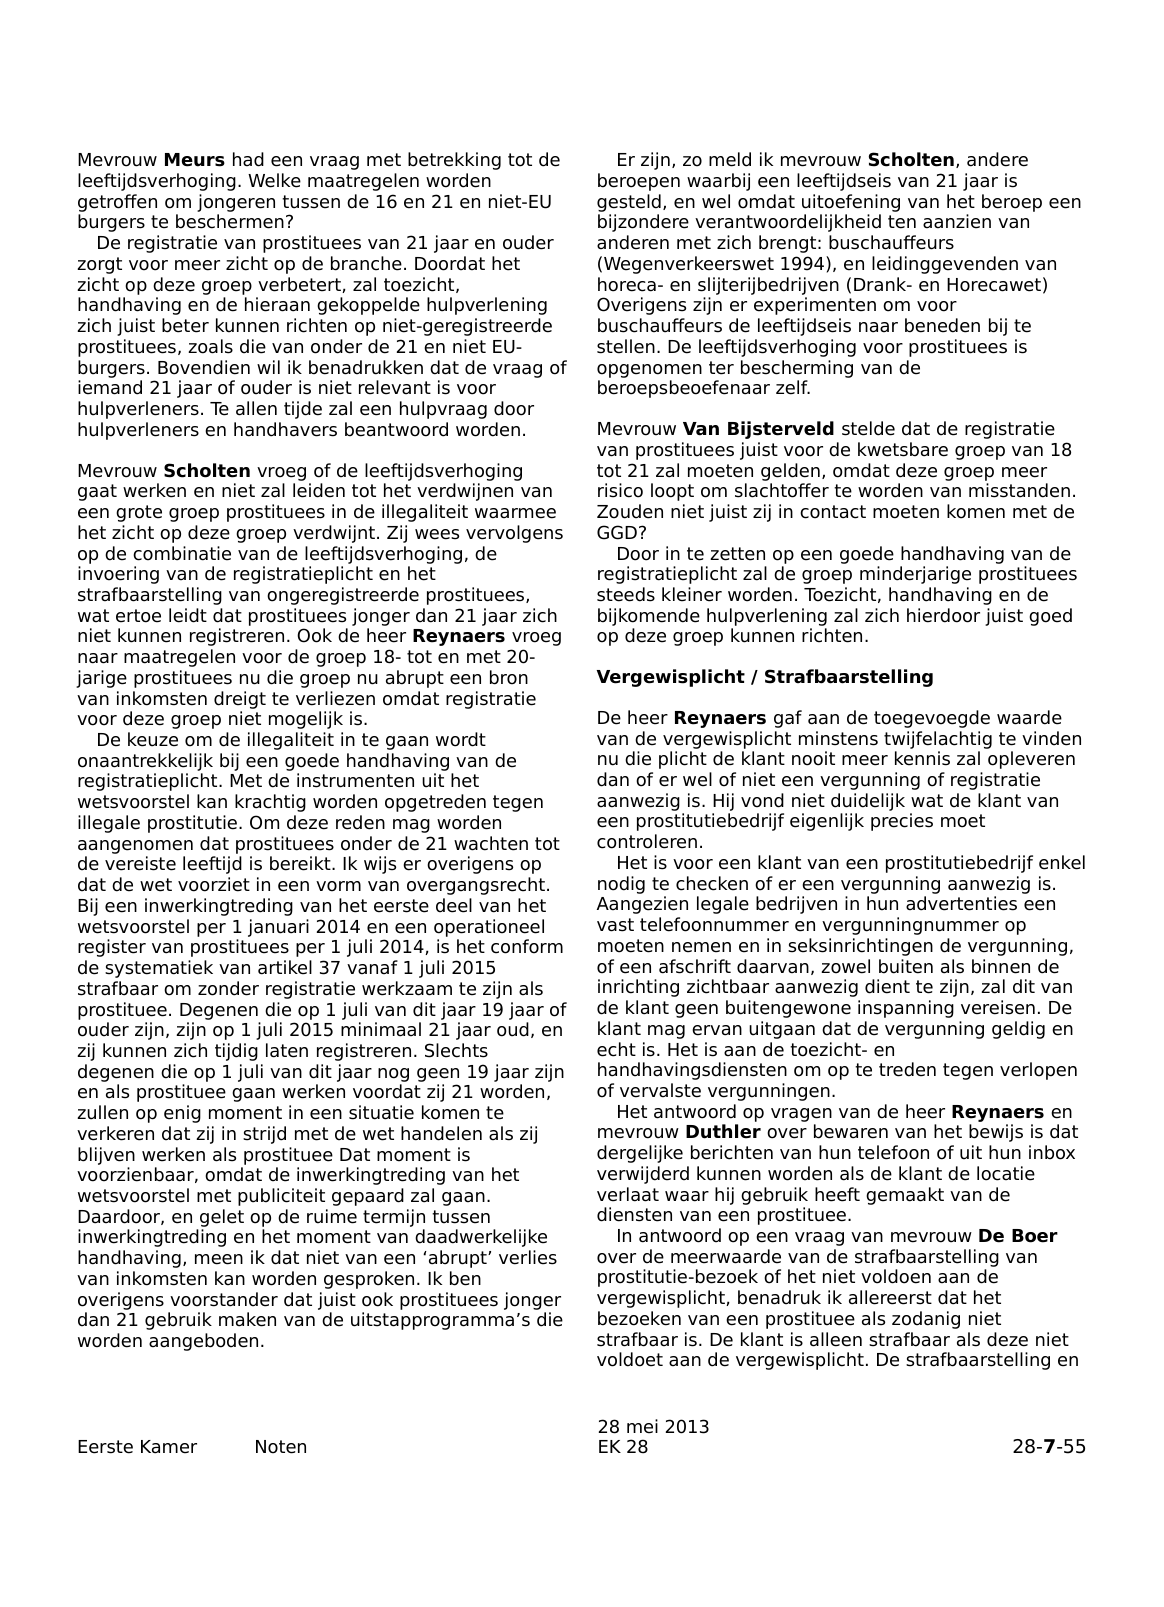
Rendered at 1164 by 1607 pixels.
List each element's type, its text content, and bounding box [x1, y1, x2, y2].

text Mevrouw Scholten vroeg of de leeftijdsverhoging gaat werken en niet zal leiden tot het verdwijnen van een grote groep prostituees in de illegaliteit waarmee het zicht op deze groep verdwijnt. Zij wees vervolgens op de combinatie van de leeftijdsverhoging, de invoering van de registratieplicht en het strafbaarstelling van ongeregistreerde prostituees, wat ertoe leidt dat prostituees jonger dan 21 jaar zich niet kunnen registreren. Ook de heer Reynaers vroeg naar maatregelen voor de groep 18- tot en met 20-jarige prostituees nu die groep nu abrupt een bron van inkomsten dreigt te verliezen omdat registratie voor deze groep niet mogelijk is. [77, 460, 567, 730]
text Vergewisplicht / Strafbaarstelling [596, 667, 1087, 688]
text Het is voor een klant van een prostitutiebedrijf enkel nodig te checken of er een vergunning aanwezig is. Aangezien legale bedrijven in hun advertenties een vast telefoonnummer en vergunningnummer op moeten nemen en in seksinrichtingen de vergunning, of een afschrift daarvan, zowel buiten als binnen de inrichting zichtbaar aanwezig dient te zijn, zal dit van de klant geen buitengewone inspanning vereisen. De klant mag ervan uitgaan dat de vergunning geldig en echt is. Het is aan de toezicht- en handhavingsdiensten om op te treden tegen verlopen of vervalste vergunningen. [596, 853, 1087, 1102]
text In antwoord op een vraag van mevrouw De Boer over de meerwaarde van de strafbaarstelling van prostitutie-bezoek of het niet voldoen aan de vergewisplicht, benadruk ik allereerst dat het bezoeken van een prostituee als zodanig niet strafbaar is. De klant is alleen strafbaar als deze niet voldoet aan de vergewisplicht. De strafbaarstelling en [596, 1226, 1087, 1371]
text Door in te zetten op een goede handhaving van de registratieplicht zal de groep minderjarige prostituees steeds kleiner worden. Toezicht, handhaving en de bijkomende hulpverlening zal zich hierdoor juist goed op deze groep kunnen richten. [596, 543, 1087, 647]
text De heer Reynaers gaf aan de toegevoegde waarde van de vergewisplicht minstens twijfelachtig te vinden nu die plicht de klant nooit meer kennis zal opleveren dan of er wel of niet een vergunning of registratie aanwezig is. Hij vond niet duidelijk wat de klant van een prostitutiebedrijf eigenlijk precies moet controleren. [596, 708, 1087, 853]
text De keuze om de illegaliteit in te gaan wordt onaantrekkelijk bij een goede handhaving van de registratieplicht. Met de instrumenten uit het wetsvoorstel kan krachtig worden opgetreden tegen illegale prostitutie. Om deze reden mag worden aangenomen dat prostituees onder de 21 wachten tot de vereiste leeftijd is bereikt. Ik wijs er overigens op dat de wet voorziet in een vorm van overgangsrecht. Bij een inwerkingtreding van het eerste deel van het wetsvoorstel per 1 januari 2014 en een operationeel register van prostituees per 1 juli 2014, is het conform de systematiek van artikel 37 vanaf 1 juli 2015 strafbaar om zonder registratie werkzaam te zijn als prostituee. Degenen die op 1 juli van dit jaar 19 jaar of ouder zijn, zijn op 1 juli 2015 minimaal 21 jaar oud, en zij kunnen zich tijdig laten registreren. Slechts degenen die op 1 juli van dit jaar nog geen 19 jaar zijn en als prostituee gaan werken voordat zij 21 worden, zullen op enig moment in een situatie komen te verkeren dat zij in strijd met de wet handelen als zij blijven werken als prostituee Dat moment is voorzienbaar, omdat de inwerkingtreding van het wetsvoorstel met publiciteit gepaard zal gaan. Daardoor, en gelet op de ruime termijn tussen inwerkingtreding en het moment van daadwerkelijke handhaving, meen ik dat niet van een ‘abrupt’ verlies van inkomsten kan worden gesproken. Ik ben overigens voorstander dat juist ook prostituees jonger dan 21 gebruik maken van de uitstapprogramma’s die worden aangeboden. [77, 730, 567, 1352]
text Mevrouw Meurs had een vraag met betrekking tot de leeftijdsverhoging. Welke maatregelen worden getroffen om jongeren tussen de 16 en 21 en niet-EU burgers te beschermen? [77, 150, 567, 233]
text Het antwoord op vragen van de heer Reynaers en mevrouw Duthler over bewaren van het bewijs is dat dergelijke berichten van hun telefoon of uit hun inbox verwijderd kunnen worden als de klant de locatie verlaat waar hij gebruik heeft gemaakt van de diensten van een prostituee. [596, 1102, 1087, 1226]
text De registratie van prostituees van 21 jaar en ouder zorgt voor meer zicht op de branche. Doordat het zicht op deze groep verbetert, zal toezicht, handhaving en de hieraan gekoppelde hulpverlening zich juist beter kunnen richten op niet-geregistreerde prostituees, zoals die van onder de 21 en niet EU-burgers. Bovendien wil ik benadrukken dat de vraag of iemand 21 jaar of ouder is niet relevant is voor hulpverleners. Te allen tijde zal een hulpvraag door hulpverleners en handhavers beantwoord worden. [77, 233, 567, 440]
text Mevrouw Van Bijsterveld stelde dat de registratie van prostituees juist voor de kwetsbare groep van 18 tot 21 zal moeten gelden, omdat deze groep meer risico loopt om slachtoffer te worden van misstanden. Zouden niet juist zij in contact moeten komen met de GGD? [596, 419, 1087, 543]
text Er zijn, zo meld ik mevrouw Scholten, andere beroepen waarbij een leeftijdseis van 21 jaar is gesteld, en wel omdat uitoefening van het beroep een bijzondere verantwoordelijkheid ten aanzien van anderen met zich brengt: buschauffeurs (Wegenverkeerswet 1994), en leidinggevenden van horeca- en slijterijbedrijven (Drank- en Horecawet) Overigens zijn er experimenten om voor buschauffeurs de leeftijdseis naar beneden bij te stellen. De leeftijdsverhoging voor prostituees is opgenomen ter bescherming van de beroepsbeoefenaar zelf. [596, 150, 1087, 399]
